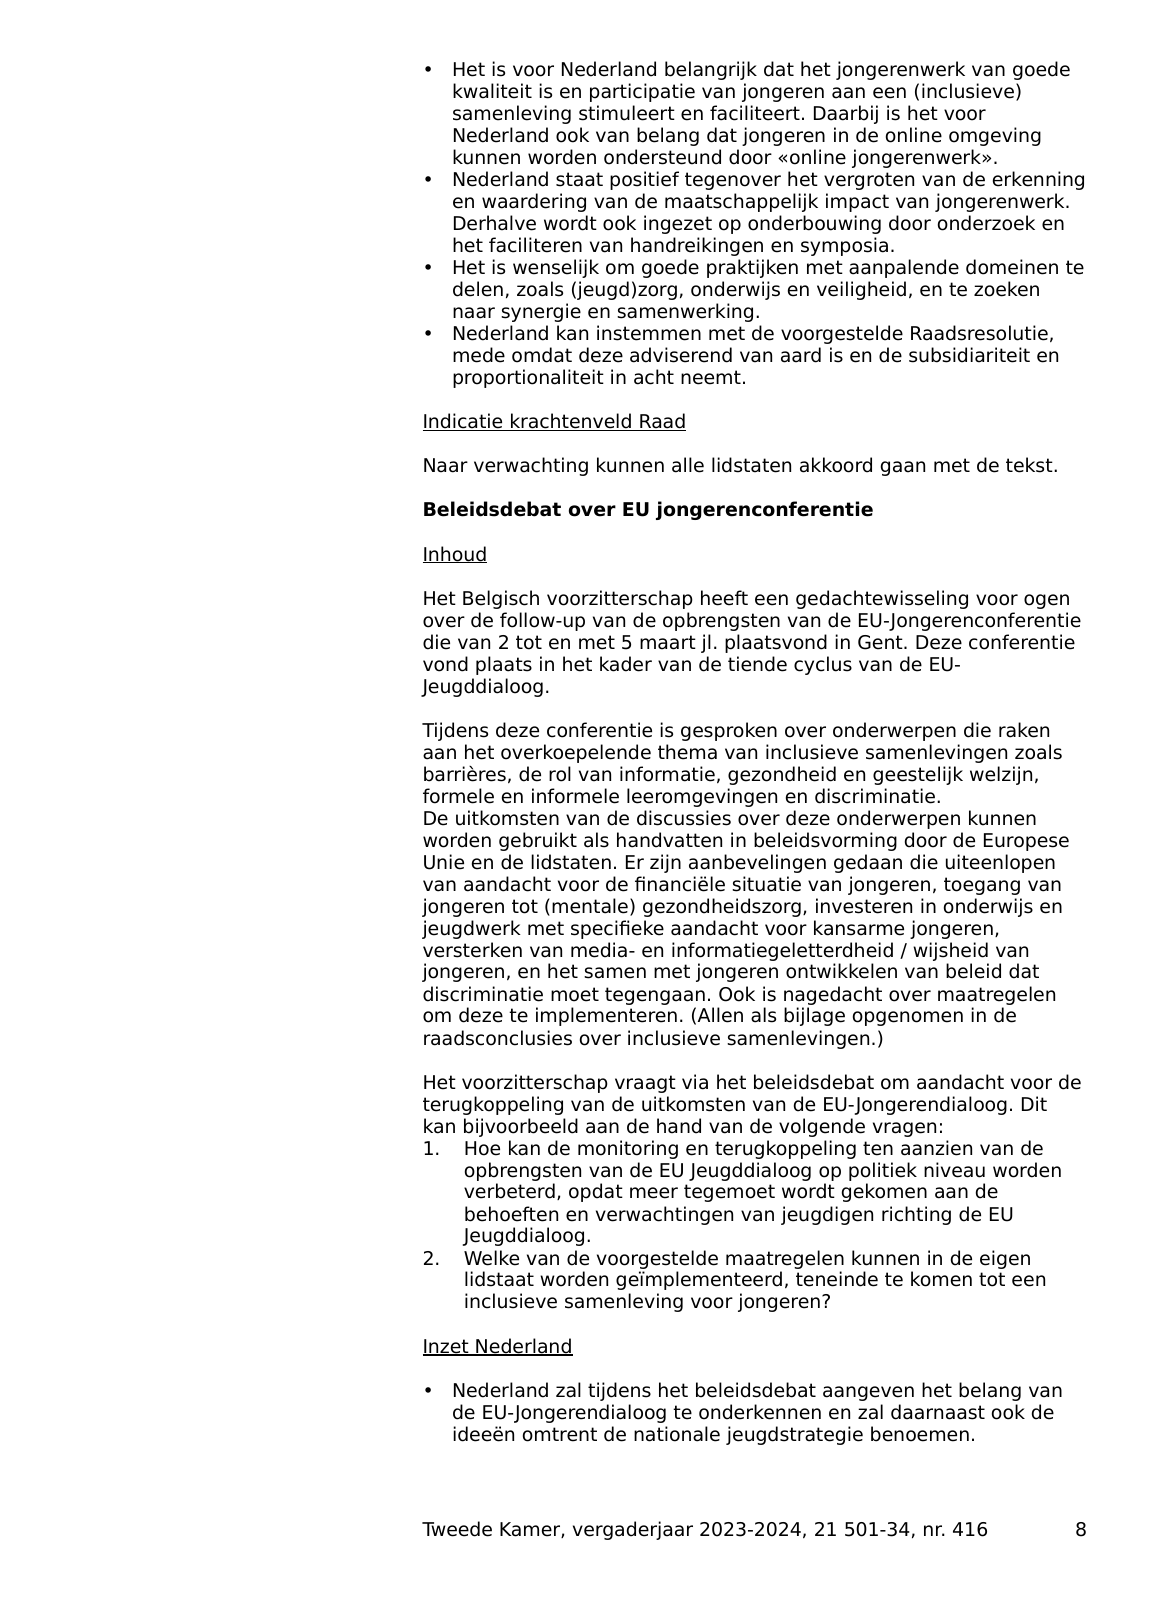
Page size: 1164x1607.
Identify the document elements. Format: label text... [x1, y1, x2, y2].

text Tijdens deze conferentie is gesproken over onderwerpen die raken aan het overkoepelende thema van inclusieve samenlevingen zoals barrières, de rol van informatie, gezondheid en geestelijk welzijn, formele en informele leeromgevingen en discriminatie. [422, 720, 1087, 808]
subtitle Inhoud [422, 543, 1087, 565]
text • Het is wenselijk om goede praktijken met aanpalende domeinen te delen, zoals (jeugd)zorg, onderwijs en veiligheid, en te zoeken naar synergie en samenwerking. [422, 257, 1087, 323]
text • Nederland zal tijdens het beleidsdebat aangeven het belang van de EU-Jongerendialoog te onderkennen en zal daarnaast ook de ideeën omtrent de nationale jeugdstrategie benoemen. [422, 1380, 1087, 1446]
text • Nederland staat positief tegenover het vergroten van de erkenning en waardering van de maatschappelijk impact van jongerenwerk. Derhalve wordt ook ingezet op onderbouwing door onderzoek en het faciliteren van handreikingen en symposia. [422, 169, 1087, 257]
text De uitkomsten van de discussies over deze onderwerpen kunnen worden gebruikt als handvatten in beleidsvorming door de Europese Unie en de lidstaten. Er zijn aanbevelingen gedaan die uiteenlopen van aandacht voor de financiële situatie van jongeren, toegang van jongeren tot (mentale) gezondheidszorg, investeren in onderwijs en jeugdwerk met specifieke aandacht voor kansarme jongeren, versterken van media- en informatiegeletterdheid / wijsheid van jongeren, en het samen met jongeren ontwikkelen van beleid dat discriminatie moet tegengaan. Ook is nagedacht over maatregelen om deze te implementeren. (Allen als bijlage opgenomen in de raadsconclusies over inclusieve samenlevingen.) [422, 808, 1087, 1049]
subtitle Indicatie krachtenveld Raad [422, 411, 1087, 433]
text Naar verwachting kunnen alle lidstaten akkoord gaan met de tekst. [422, 455, 1087, 477]
text Het Belgisch voorzitterschap heeft een gedachtewisseling voor ogen over de follow-up van de opbrengsten van de EU-Jongerenconferentie die van 2 tot en met 5 maart jl. plaatsvond in Gent. Deze conferentie vond plaats in het kader van de tiende cyclus van de EU-Jeugddialoog. [422, 588, 1087, 697]
subtitle Beleidsdebat over EU jongerenconferentie [422, 499, 1087, 521]
subtitle Inzet Nederland [422, 1336, 1087, 1357]
text Het voorzitterschap vraagt via het beleidsdebat om aandacht voor de terugkoppeling van de uitkomsten van de EU-Jongerendialoog. Dit kan bijvoorbeeld aan de hand van de volgende vragen: [422, 1072, 1087, 1137]
text 1. Hoe kan de monitoring en terugkoppeling ten aanzien van de opbrengsten van de EU Jeugddialoog op politiek niveau worden verbeterd, opdat meer tegemoet wordt gekomen aan de behoeften en verwachtingen van jeugdigen richting de EU Jeugddialoog. [422, 1137, 1087, 1247]
text • Nederland kan instemmen met de voorgestelde Raadsresolutie, mede omdat deze adviserend van aard is en de subsidiariteit en proportionaliteit in acht neemt. [422, 323, 1087, 389]
text 2. Welke van de voorgestelde maatregelen kunnen in de eigen lidstaat worden geïmplementeerd, teneinde te komen tot een inclusieve samenleving voor jongeren? [422, 1247, 1087, 1313]
text • Het is voor Nederland belangrijk dat het jongerenwerk van goede kwaliteit is en participatie van jongeren aan een (inclusieve) samenleving stimuleert en faciliteert. Daarbij is het voor Nederland ook van belang dat jongeren in de online omgeving kunnen worden ondersteund door «online jongerenwerk». [422, 59, 1087, 169]
